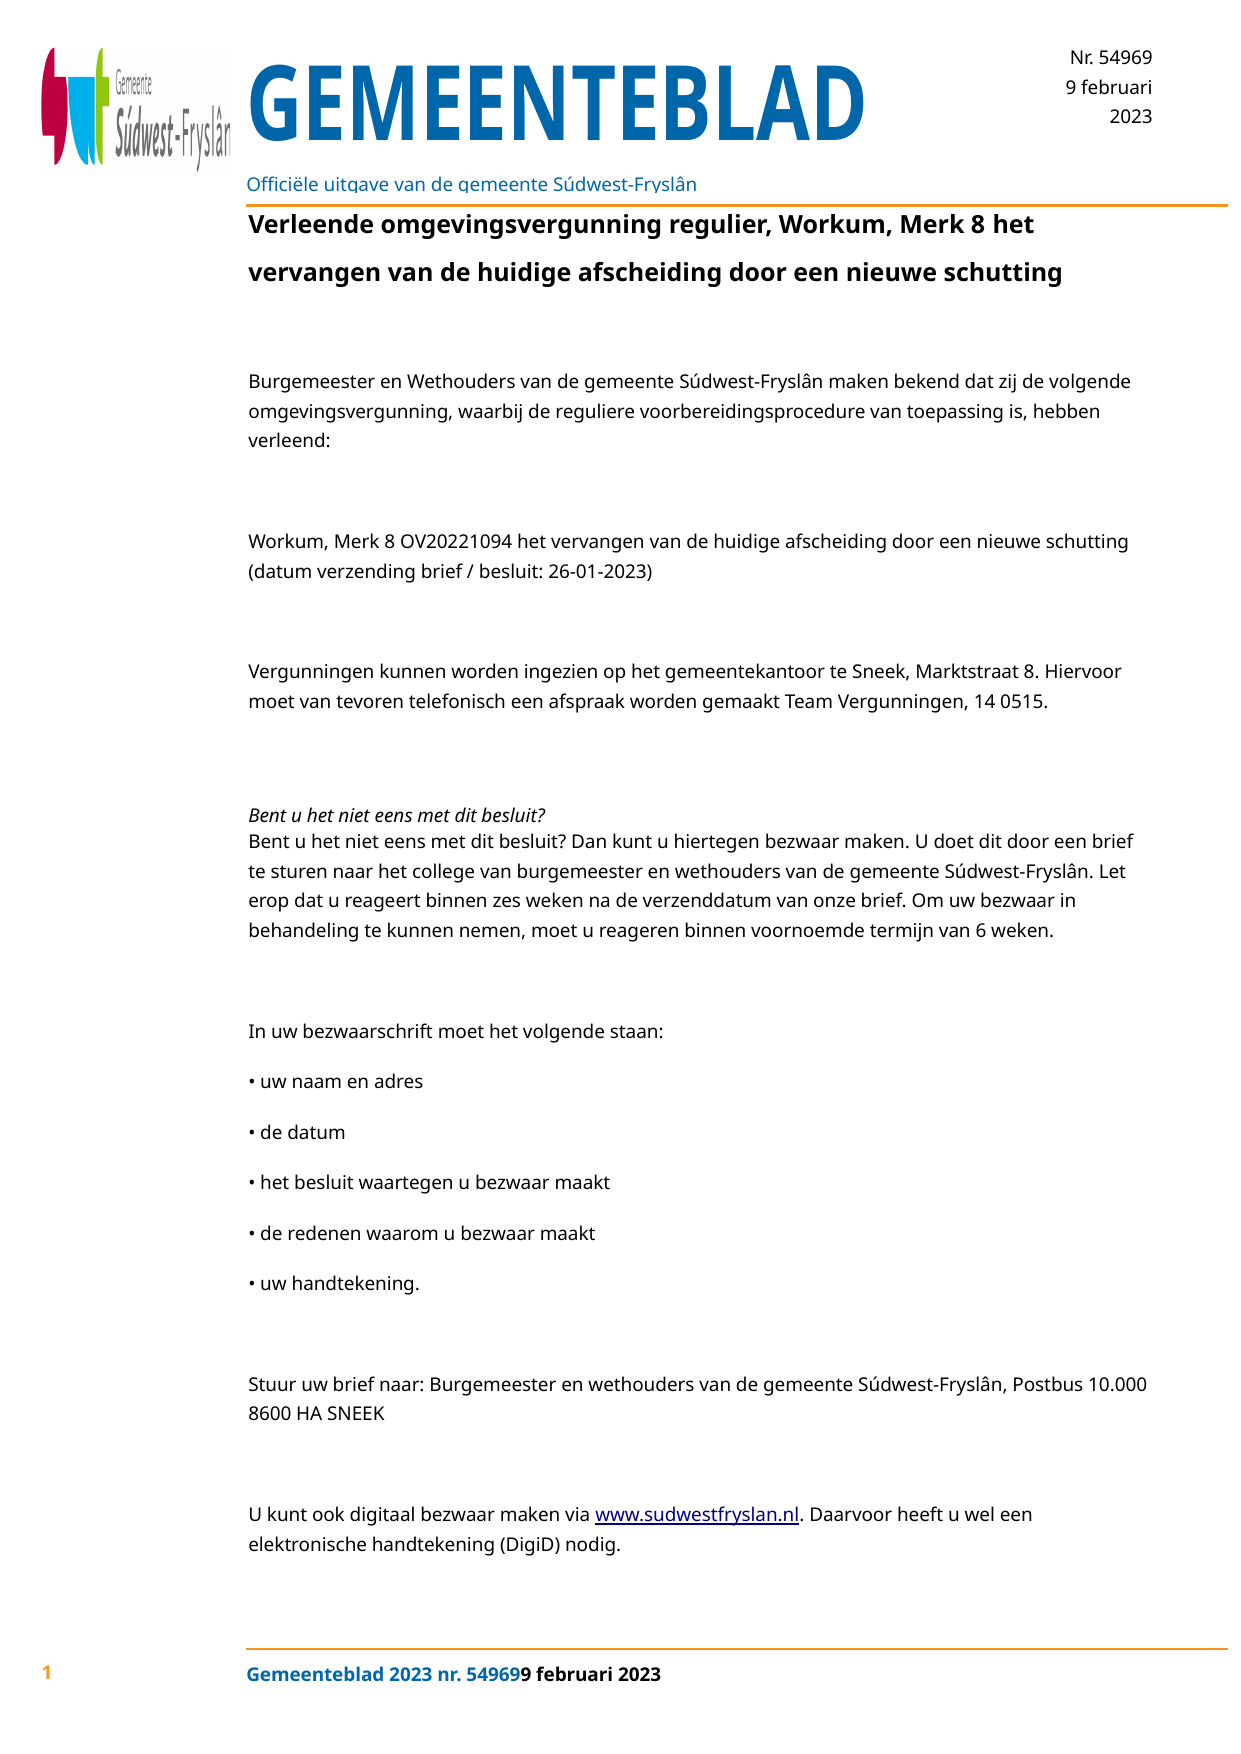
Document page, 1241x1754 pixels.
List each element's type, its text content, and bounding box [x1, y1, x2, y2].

text In uw bezwaarschrift moet het volgende staan: [248, 1018, 1152, 1044]
text Workum, Merk 8 OV20221094 het vervangen van de huidige afscheiding door een nieuwe schutting (datum verzending brief / besluit: 26-01-2023) [248, 528, 1152, 584]
text Vergunningen kunnen worden ingezien op het gemeentekantoor te Sneek, Marktstraat 8. Hiervoor moet van tevoren telefonisch een afspraak worden gemaakt Team Vergunningen, 14 0515. [248, 659, 1152, 714]
text Burgemeester en Wethouders van de gemeente Súdwest-Fryslân maken bekend dat zij de volgende omgevingsvergunning, waarbij de reguliere voorbereidingsprocedure van toepassing is, hebben verleend: [248, 368, 1152, 453]
text • de redenen waarom u bezwaar maakt [248, 1220, 1152, 1245]
text • uw handtekening. [248, 1270, 1152, 1296]
text • het besluit waartegen u bezwaar maakt [248, 1169, 1152, 1195]
text • uw naam en adres [248, 1068, 1152, 1094]
text Stuur uw brief naar: Burgemeester en wethouders van de gemeente Súdwest-Fryslân, Postbus 10.000 8600 HA SNEEK [248, 1371, 1152, 1426]
text • de datum [248, 1119, 1152, 1144]
picture [41, 47, 231, 172]
text Bent u het niet eens met dit besluit? [248, 803, 1152, 828]
text Bent u het niet eens met dit besluit? Dan kunt u hiertegen bezwaar maken. U doet dit door een brief te sturen naar het college van burgemeester en wethouders van de gemeente Súdwest-Fryslân. Let erop dat u reageert binnen zes weken na de verzenddatum van onze brief. Om uw bezwaar in behandeling te kunnen nemen, moet u reageren binnen voornoemde termijn van 6 weken. [248, 828, 1152, 943]
text Verleende omgevingsvergunning regulier, Workum, Merk 8 het vervangen van de huidige afscheiding door een nieuwe schutting [248, 207, 1152, 288]
text U kunt ook digitaal bezwaar maken via www.sudwestfryslan.nl. Daarvoor heeft u wel een elektronische handtekening (DigiD) nodig. [248, 1501, 1152, 1557]
